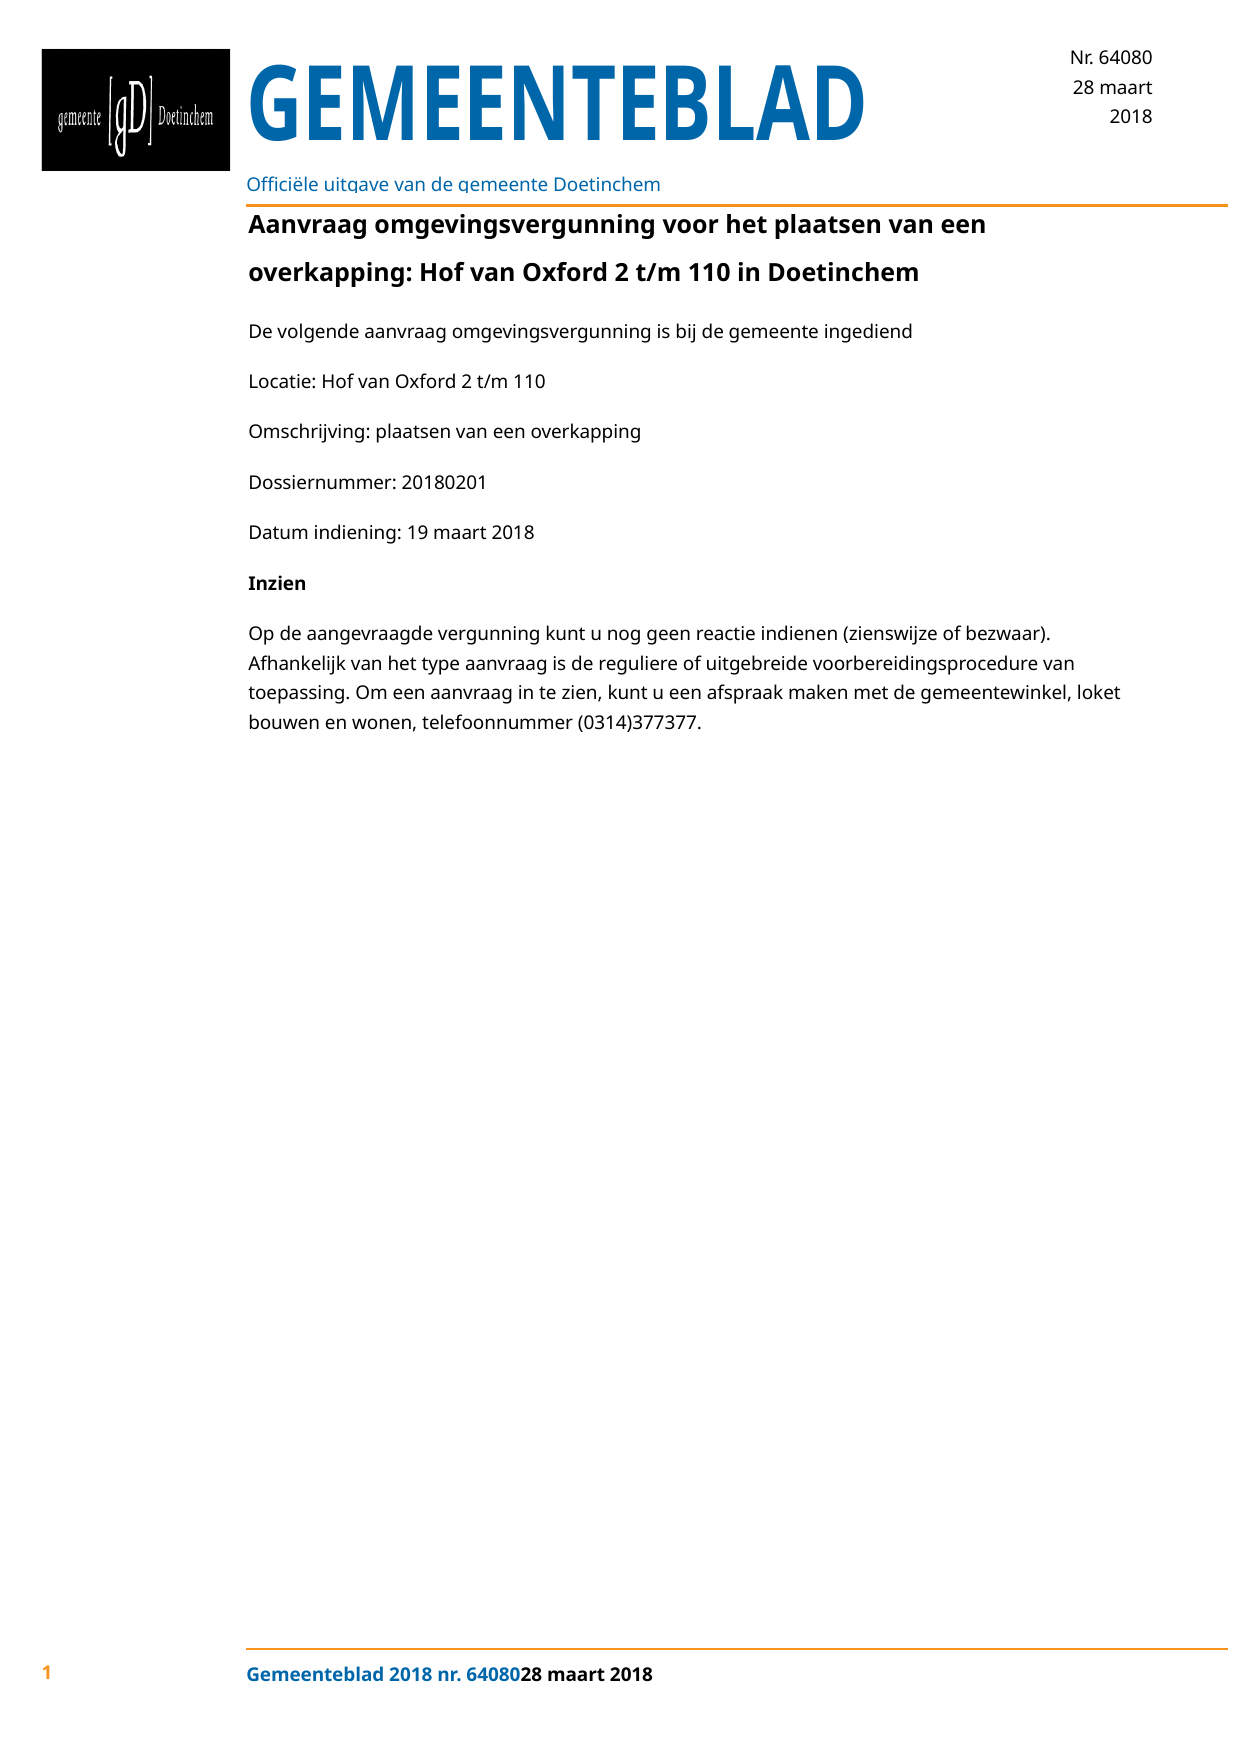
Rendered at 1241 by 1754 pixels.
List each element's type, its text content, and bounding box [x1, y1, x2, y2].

text Datum indiening: 19 maart 2018 [248, 519, 1152, 545]
text De volgende aanvraag omgevingsvergunning is bij de gemeente ingediend [248, 318, 1152, 344]
text Omschrijving: plaatsen van een overkapping [248, 419, 1152, 444]
text Aanvraag omgevingsvergunning voor het plaatsen van een overkapping: Hof van Oxford 2 t/m 110 in Doetinchem [248, 207, 1152, 288]
text Locatie: Hof van Oxford 2 t/m 110 [248, 368, 1152, 394]
picture [41, 47, 231, 172]
text Op de aangevraagde vergunning kunt u nog geen reactie indienen (zienswijze of bezwaar). Afhankelijk van het type aanvraag is de reguliere of uitgebreide voorbereidingsprocedure van toepassing. Om een aanvraag in te zien, kunt u een afspraak maken met de gemeentewinkel, loket bouwen en wonen, telefoonnummer (0314)377377. [248, 620, 1152, 735]
text Dossiernummer: 20180201 [248, 469, 1152, 495]
text Inzien [248, 570, 1152, 596]
